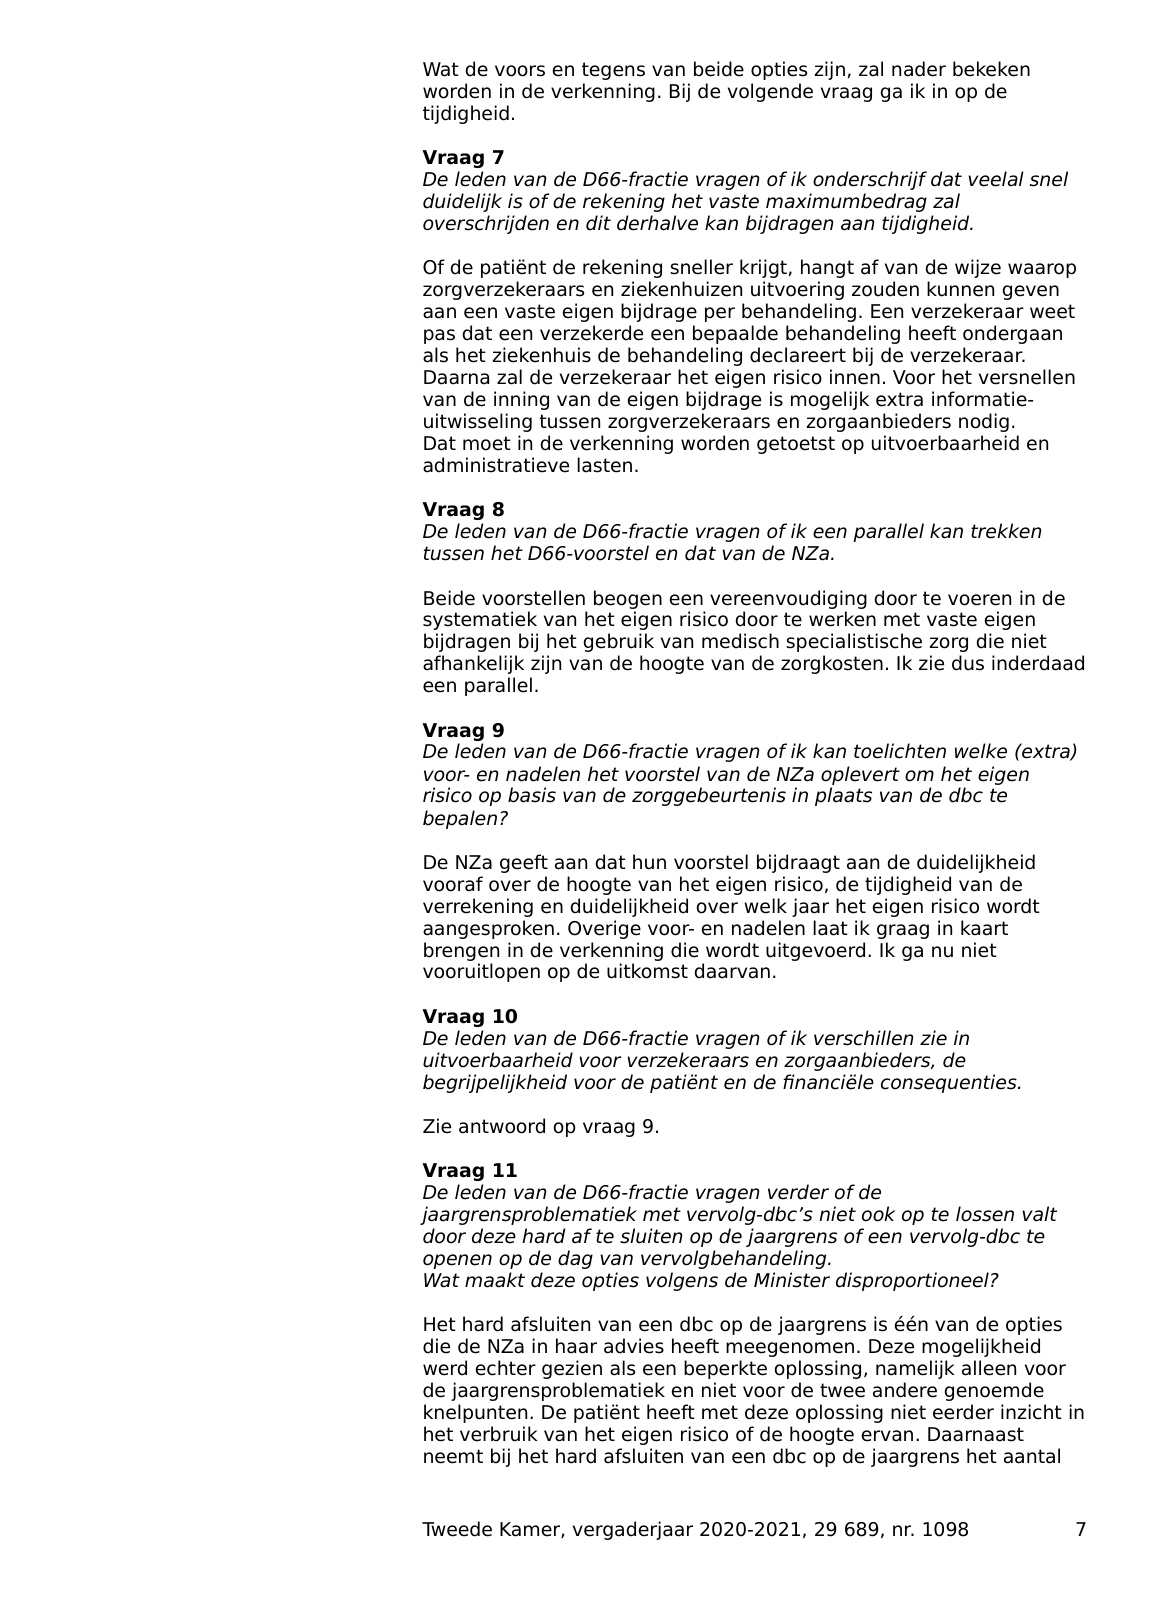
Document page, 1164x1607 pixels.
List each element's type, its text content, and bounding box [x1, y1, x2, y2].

text De leden van de D66-fractie vragen of ik een parallel kan trekken tussen het D66-voorstel en dat van de NZa. [422, 521, 1087, 565]
text De NZa geeft aan dat hun voorstel bijdraagt aan de duidelijkheid vooraf over de hoogte van het eigen risico, de tijdigheid van de verrekening en duidelijkheid over welk jaar het eigen risico wordt aangesproken. Overige voor- en nadelen laat ik graag in kaart brengen in de verkenning die wordt uitgevoerd. Ik ga nu niet vooruitlopen op de uitkomst daarvan. [422, 852, 1087, 983]
text Vraag 11 [422, 1160, 1087, 1182]
text Wat maakt deze opties volgens de Minister disproportioneel? [422, 1270, 1087, 1292]
text Dat moet in de verkenning worden getoetst op uitvoerbaarheid en administratieve lasten. [422, 433, 1087, 477]
text Vraag 7 [422, 147, 1087, 169]
text Zie antwoord op vraag 9. [422, 1116, 1087, 1138]
text Vraag 8 [422, 499, 1087, 521]
text Het hard afsluiten van een dbc op de jaargrens is één van de opties die de NZa in haar advies heeft meegenomen. Deze mogelijkheid werd echter gezien als een beperkte oplossing, namelijk alleen voor de jaargrensproblematiek en niet voor de twee andere genoemde knelpunten. De patiënt heeft met deze oplossing niet eerder inzicht in het verbruik van het eigen risico of de hoogte ervan. Daarnaast neemt bij het hard afsluiten van een dbc op de jaargrens het aantal [422, 1314, 1087, 1468]
text Beide voorstellen beogen een vereenvoudiging door te voeren in de systematiek van het eigen risico door te werken met vaste eigen bijdragen bij het gebruik van medisch specialistische zorg die niet afhankelijk zijn van de hoogte van de zorgkosten. Ik zie dus inderdaad een parallel. [422, 587, 1087, 697]
text De leden van de D66-fractie vragen of ik kan toelichten welke (extra) voor- en nadelen het voorstel van de NZa oplevert om het eigen risico op basis van de zorggebeurtenis in plaats van de dbc te bepalen? [422, 741, 1087, 829]
text De leden van de D66-fractie vragen of ik verschillen zie in uitvoerbaarheid voor verzekeraars en zorgaanbieders, de begrijpelijkheid voor de patiënt en de financiële consequenties. [422, 1028, 1087, 1093]
text Of de patiënt de rekening sneller krijgt, hangt af van de wijze waarop zorgverzekeraars en ziekenhuizen uitvoering zouden kunnen geven aan een vaste eigen bijdrage per behandeling. Een verzekeraar weet pas dat een verzekerde een bepaalde behandeling heeft ondergaan als het ziekenhuis de behandeling declareert bij de verzekeraar. Daarna zal de verzekeraar het eigen risico innen. Voor het versnellen van de inning van de eigen bijdrage is mogelijk extra informatie-uitwisseling tussen zorgverzekeraars en zorgaanbieders nodig. [422, 257, 1087, 433]
text De leden van de D66-fractie vragen verder of de jaargrensproblematiek met vervolg-dbc’s niet ook op te lossen valt door deze hard af te sluiten op de jaargrens of een vervolg-dbc te openen op de dag van vervolgbehandeling. [422, 1182, 1087, 1270]
text Vraag 10 [422, 1006, 1087, 1028]
text Wat de voors en tegens van beide opties zijn, zal nader bekeken worden in de verkenning. Bij de volgende vraag ga ik in op de tijdigheid. [422, 59, 1087, 125]
text De leden van de D66-fractie vragen of ik onderschrijf dat veelal snel duidelijk is of de rekening het vaste maximumbedrag zal overschrijden en dit derhalve kan bijdragen aan tijdigheid. [422, 169, 1087, 235]
text Vraag 9 [422, 719, 1087, 741]
